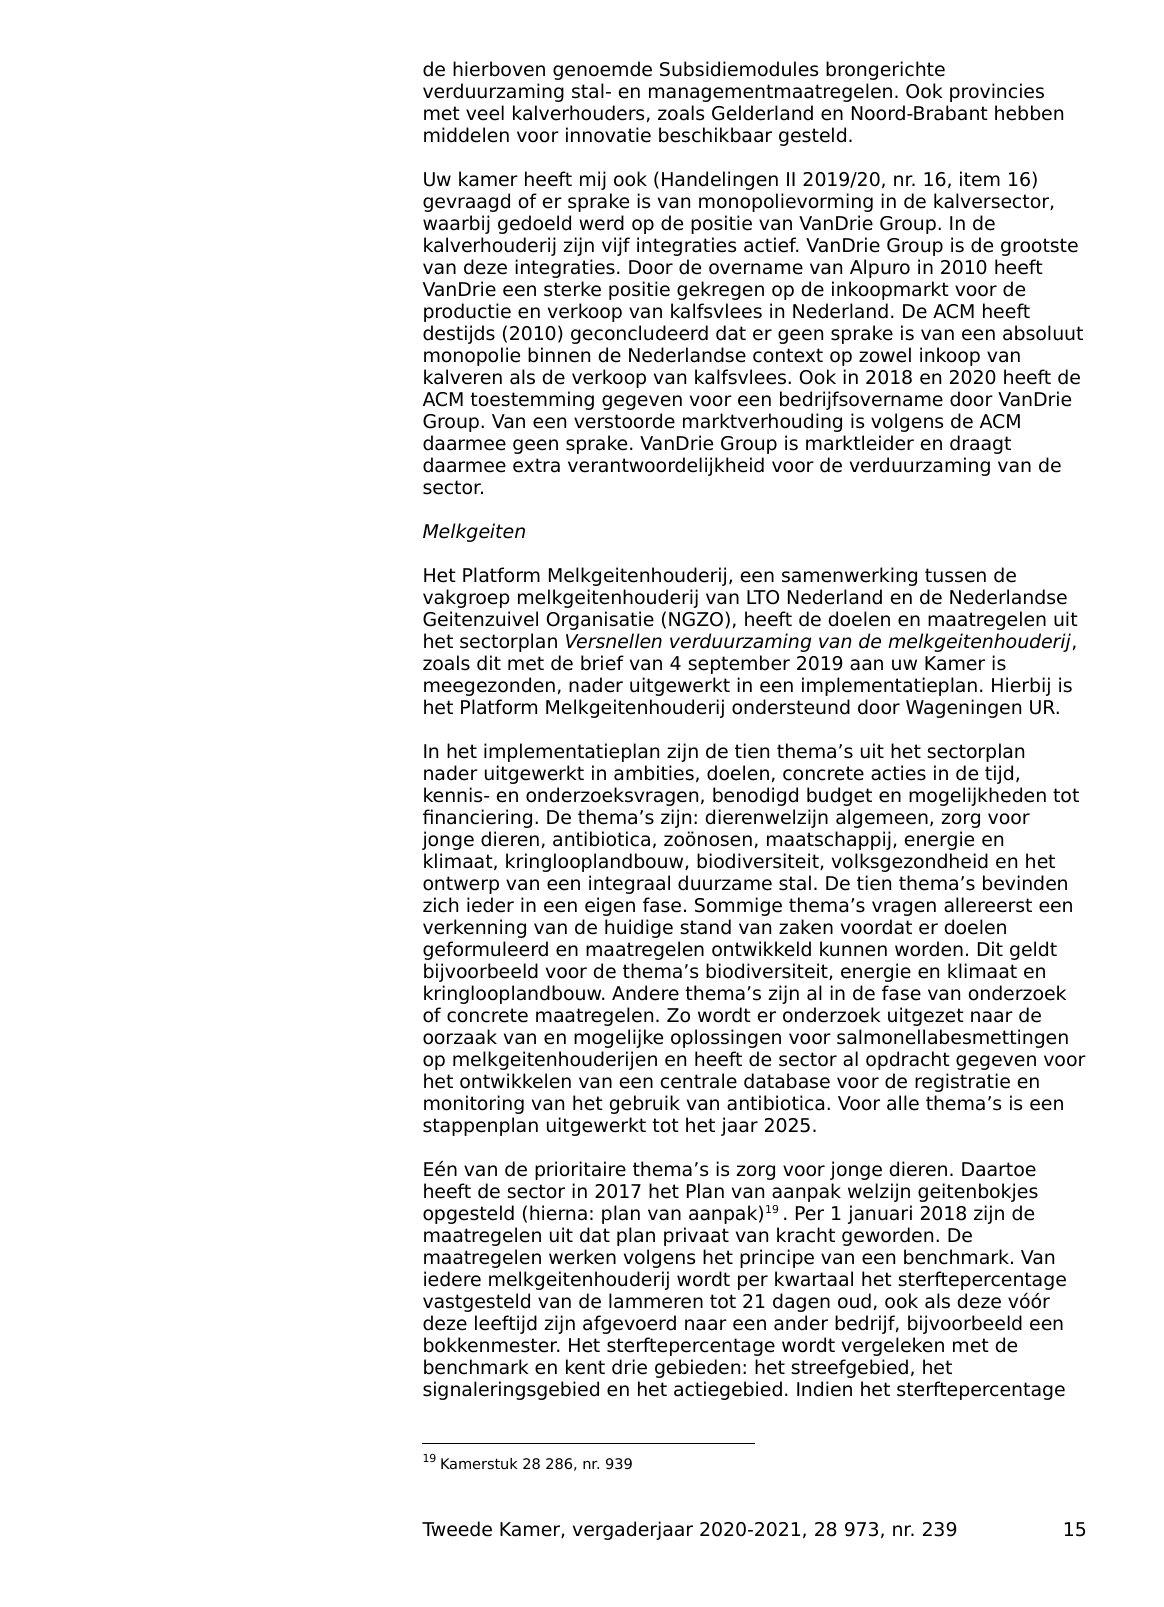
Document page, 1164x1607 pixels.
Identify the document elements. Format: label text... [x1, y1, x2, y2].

text Het Platform Melkgeitenhouderij, een samenwerking tussen de vakgroep melkgeitenhouderij van LTO Nederland en de Nederlandse Geitenzuivel Organisatie (NGZO), heeft de doelen en maatregelen uit het sectorplan Versnellen verduurzaming van de melkgeitenhouderij, zoals dit met de brief van 4 september 2019 aan uw Kamer is meegezonden, nader uitgewerkt in een implementatieplan. Hierbij is het Platform Melkgeitenhouderij ondersteund door Wageningen UR. [422, 565, 1087, 719]
text In het implementatieplan zijn de tien thema’s uit het sectorplan nader uitgewerkt in ambities, doelen, concrete acties in de tijd, kennis- en onderzoeksvragen, benodigd budget en mogelijkheden tot financiering. De thema’s zijn: dierenwelzijn algemeen, zorg voor jonge dieren, antibiotica, zoönosen, maatschappij, energie en klimaat, kringlooplandbouw, biodiversiteit, volksgezondheid en het ontwerp van een integraal duurzame stal. De tien thema’s bevinden zich ieder in een eigen fase. Sommige thema’s vragen allereerst een verkenning van de huidige stand van zaken voordat er doelen geformuleerd en maatregelen ontwikkeld kunnen worden. Dit geldt bijvoorbeeld voor de thema’s biodiversiteit, energie en klimaat en kringlooplandbouw. Andere thema’s zijn al in de fase van onderzoek of concrete maatregelen. Zo wordt er onderzoek uitgezet naar de oorzaak van en mogelijke oplossingen voor salmonellabesmettingen op melkgeitenhouderijen en heeft de sector al opdracht gegeven voor het ontwikkelen van een centrale database voor de registratie en monitoring van het gebruik van antibiotica. Voor alle thema’s is een stappenplan uitgewerkt tot het jaar 2025. [422, 741, 1087, 1137]
text Eén van de prioritaire thema’s is zorg voor jonge dieren. Daartoe heeft de sector in 2017 het Plan van aanpak welzijn geitenbokjes opgesteld (hierna: plan van aanpak). Per 1 januari 2018 zijn de maatregelen uit dat plan privaat van kracht geworden. De maatregelen werken volgens het principe van een benchmark. Van iedere melkgeitenhouderij wordt per kwartaal het sterftepercentage vastgesteld van de lammeren tot 21 dagen oud, ook als deze vóór deze leeftijd zijn afgevoerd naar een ander bedrijf, bijvoorbeeld een bokkenmester. Het sterftepercentage wordt vergeleken met de benchmark en kent drie gebieden: het streefgebied, het signaleringsgebied en het actiegebied. Indien het sterftepercentage [422, 1159, 1087, 1401]
text Kamerstuk 28 286, nr. 939 [422, 1452, 1087, 1474]
subtitle Melkgeiten [422, 521, 1087, 543]
text Uw kamer heeft mij ook (Handelingen II 2019/20, nr. 16, item 16) gevraagd of er sprake is van monopolievorming in de kalversector, waarbij gedoeld werd op de positie van VanDrie Group. In de kalverhouderij zijn vijf integraties actief. VanDrie Group is de grootste van deze integraties. Door de overname van Alpuro in 2010 heeft VanDrie een sterke positie gekregen op de inkoopmarkt voor de productie en verkoop van kalfsvlees in Nederland. De ACM heeft destijds (2010) geconcludeerd dat er geen sprake is van een absoluut monopolie binnen de Nederlandse context op zowel inkoop van kalveren als de verkoop van kalfsvlees. Ook in 2018 en 2020 heeft de ACM toestemming gegeven voor een bedrijfsovername door VanDrie Group. Van een verstoorde marktverhouding is volgens de ACM daarmee geen sprake. VanDrie Group is marktleider en draagt daarmee extra verantwoordelijkheid voor de verduurzaming van de sector. [422, 169, 1087, 499]
text de hierboven genoemde Subsidiemodules brongerichte verduurzaming stal- en managementmaatregelen. Ook provincies met veel kalverhouders, zoals Gelderland en Noord-Brabant hebben middelen voor innovatie beschikbaar gesteld. [422, 59, 1087, 147]
